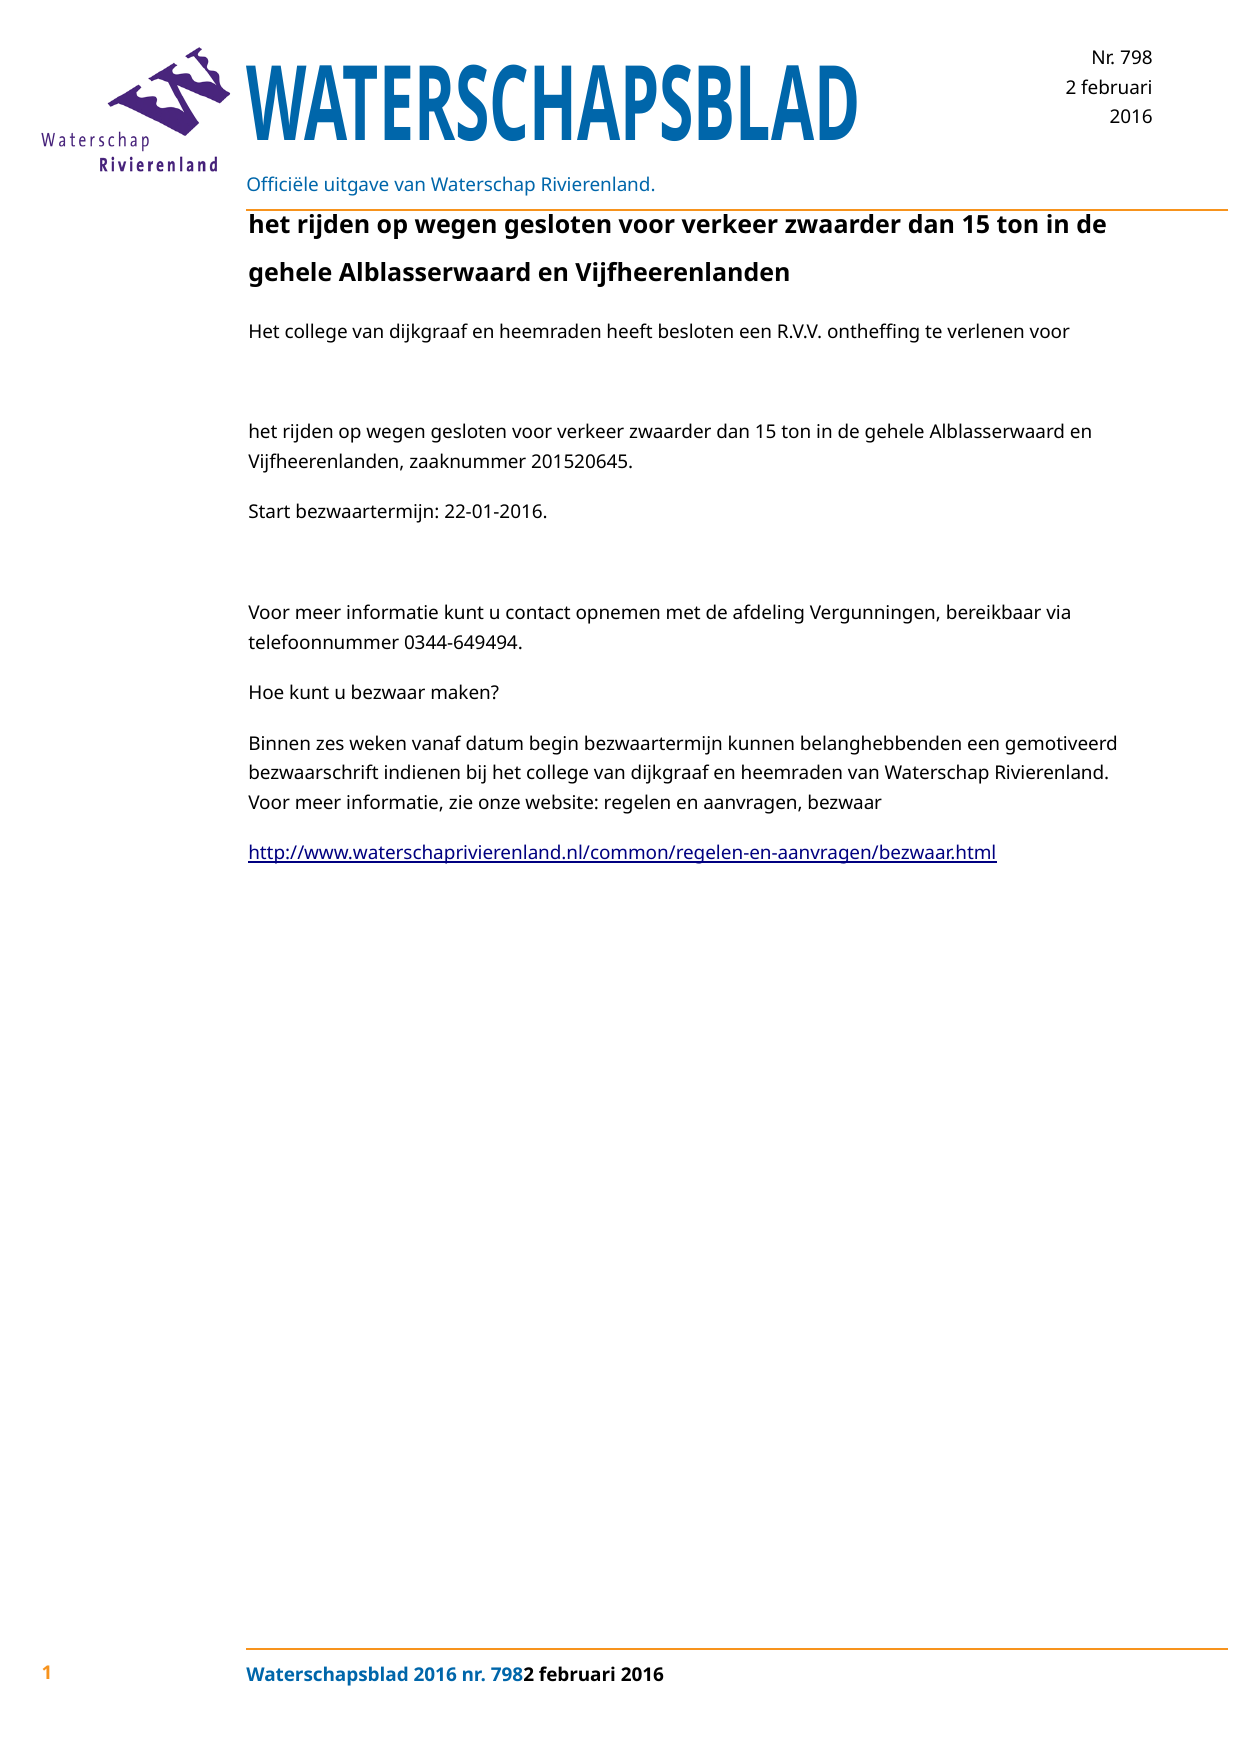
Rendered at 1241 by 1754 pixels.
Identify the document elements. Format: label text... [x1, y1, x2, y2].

text het rijden op wegen gesloten voor verkeer zwaarder dan 15 ton in de gehele Alblasserwaard en Vijfheerenlanden [248, 211, 1152, 288]
text Start bezwaartermijn: 22-01-2016. [248, 499, 1152, 524]
text Voor meer informatie kunt u contact opnemen met de afdeling Vergunningen, bereikbaar via telefoonnummer 0344-649494. [248, 599, 1152, 655]
picture [41, 47, 231, 172]
text Hoe kunt u bezwaar maken? [248, 679, 1152, 705]
text Binnen zes weken vanaf datum begin bezwaartermijn kunnen belanghebbenden een gemotiveerd bezwaarschrift indienen bij het college van dijkgraaf en heemraden van Waterschap Rivierenland. Voor meer informatie, zie onze website: regelen en aanvragen, bezwaar [248, 730, 1152, 815]
text het rijden op wegen gesloten voor verkeer zwaarder dan 15 ton in de gehele Alblasserwaard en Vijfheerenlanden, zaaknummer 201520645. [248, 419, 1152, 474]
text Het college van dijkgraaf en heemraden heeft besloten een R.V.V. ontheffing te verlenen voor [248, 318, 1152, 344]
text http://www.waterschaprivierenland.nl/common/regelen-en-aanvragen/bezwaar.html [248, 839, 1152, 865]
